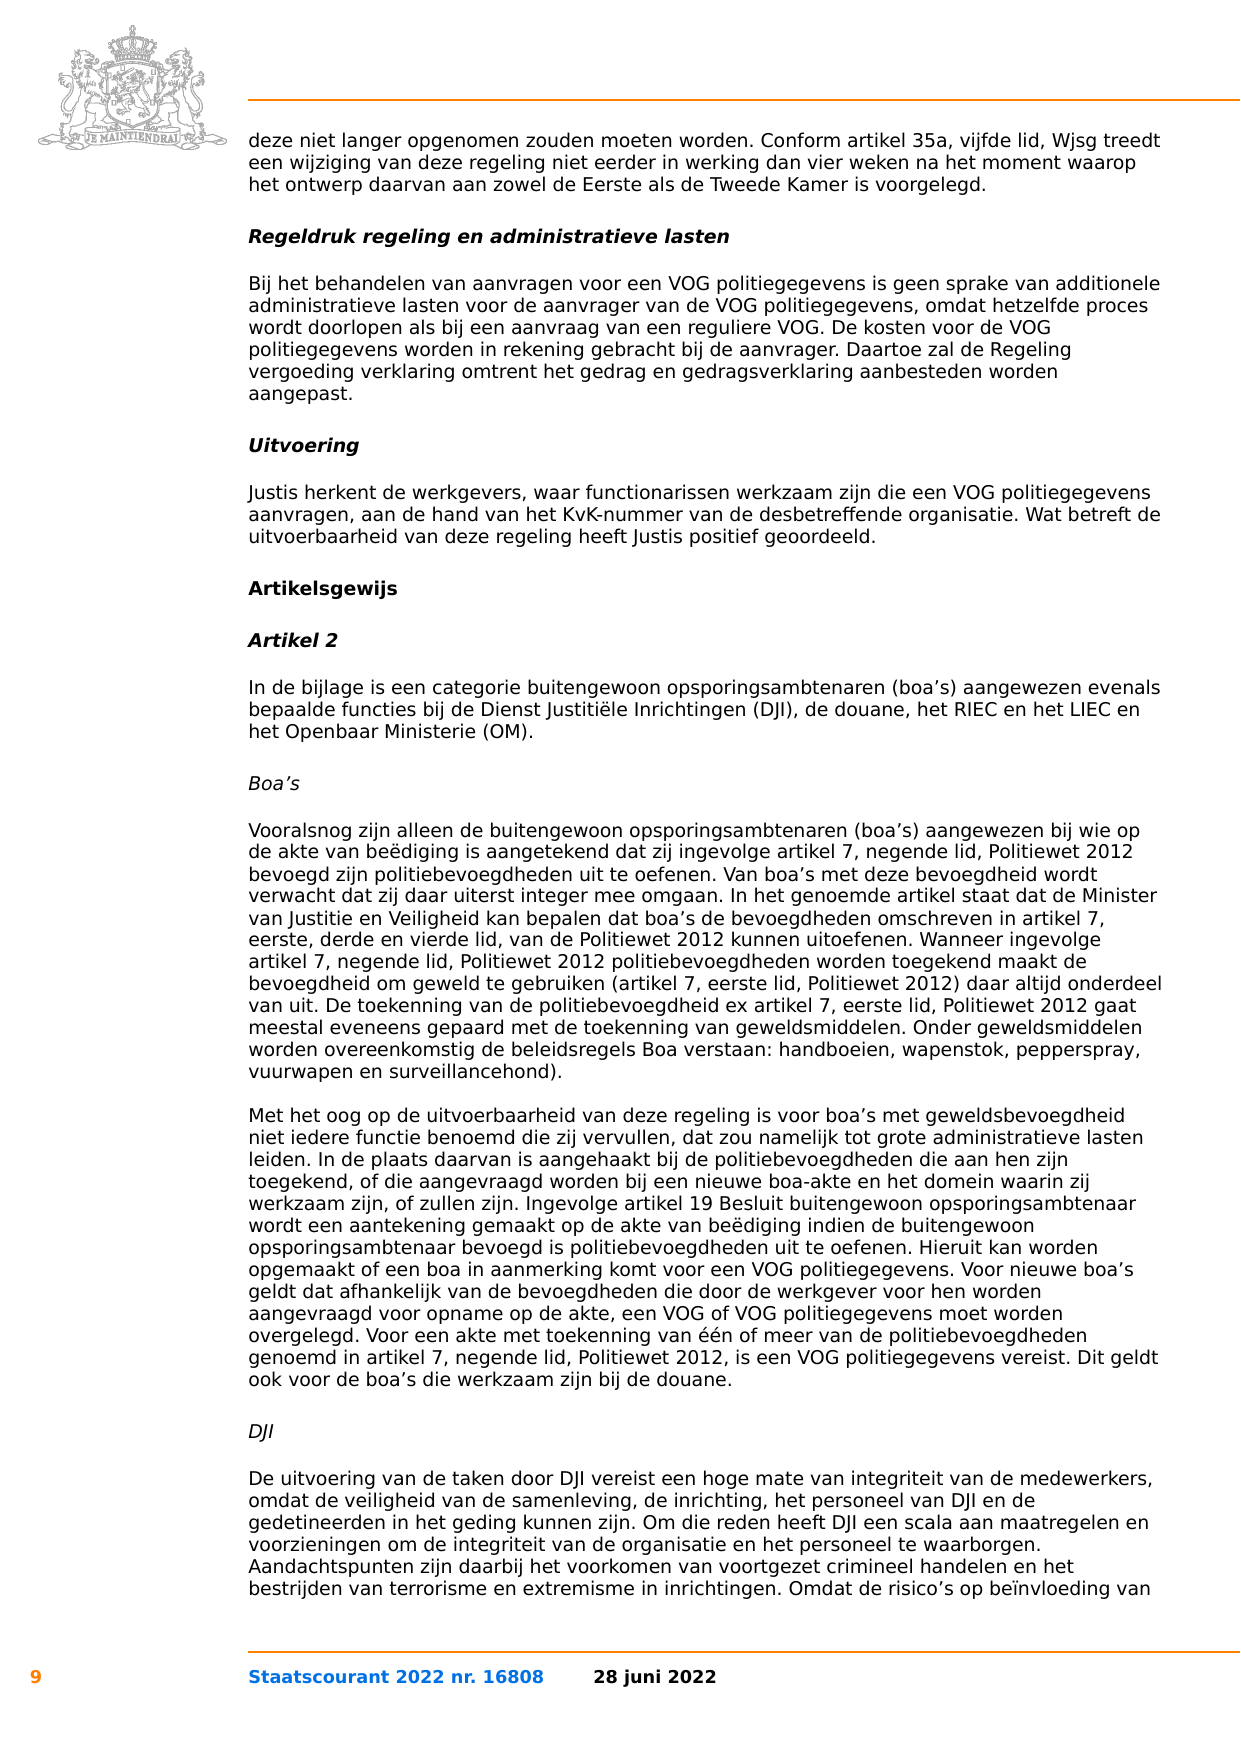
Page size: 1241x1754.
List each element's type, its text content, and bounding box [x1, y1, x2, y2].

text deze niet langer opgenomen zouden moeten worden. Conform artikel 35a, vijfde lid, Wjsg treedt een wijziging van deze regeling niet eerder in werking dan vier weken na het moment waarop het ontwerp daarvan aan zowel de Eerste als de Tweede Kamer is voorgelegd. [248, 130, 1163, 196]
text Met het oog op de uitvoerbaarheid van deze regeling is voor boa’s met geweldsbevoegdheid niet iedere functie benoemd die zij vervullen, dat zou namelijk tot grote administratieve lasten leiden. In de plaats daarvan is aangehaakt bij de politiebevoegdheden die aan hen zijn toegekend, of die aangevraagd worden bij een nieuwe boa-akte en het domein waarin zij werkzaam zijn, of zullen zijn. Ingevolge artikel 19 Besluit buitengewoon opsporingsambtenaar wordt een aantekening gemaakt op de akte van beëdiging indien de buitengewoon opsporingsambtenaar bevoegd is politiebevoegdheden uit te oefenen. Hieruit kan worden opgemaakt of een boa in aanmerking komt voor een VOG politiegegevens. Voor nieuwe boa’s geldt dat afhankelijk van de bevoegdheden die door de werkgever voor hen worden aangevraagd voor opname op de akte, een VOG of VOG politiegegevens moet worden overgelegd. Voor een akte met toekenning van één of meer van de politiebevoegdheden genoemd in artikel 7, negende lid, Politiewet 2012, is een VOG politiegegevens vereist. Dit geldt ook voor de boa’s die werkzaam zijn bij de douane. [248, 1105, 1163, 1391]
subtitle DJI [248, 1421, 1163, 1443]
text In de bijlage is een categorie buitengewoon opsporingsambtenaren (boa’s) aangewezen evenals bepaalde functies bij de Dienst Justitiële Inrichtingen (DJI), de douane, het RIEC en het LIEC en het Openbaar Ministerie (OM). [248, 677, 1163, 742]
subtitle Artikel 2 [248, 629, 1163, 652]
subtitle Boa’s [248, 772, 1163, 794]
subtitle Regeldruk regeling en administratieve lasten [248, 226, 1163, 248]
text De uitvoering van de taken door DJI vereist een hoge mate van integriteit van de medewerkers, omdat de veiligheid van de samenleving, de inrichting, het personeel van DJI en de gedetineerden in het geding kunnen zijn. Om die reden heeft DJI een scala aan maatregelen en voorzieningen om de integriteit van de organisatie en het personeel te waarborgen. Aandachtspunten zijn daarbij het voorkomen van voortgezet crimineel handelen en het bestrijden van terrorisme en extremisme in inrichtingen. Omdat de risico’s op beïnvloeding van [248, 1468, 1163, 1600]
subtitle Uitvoering [248, 435, 1163, 457]
picture [38, 25, 227, 150]
text Vooralsnog zijn alleen de buitengewoon opsporingsambtenaren (boa’s) aangewezen bij wie op de akte van beëdiging is aangetekend dat zij ingevolge artikel 7, negende lid, Politiewet 2012 bevoegd zijn politiebevoegdheden uit te oefenen. Van boa’s met deze bevoegdheid wordt verwacht dat zij daar uiterst integer mee omgaan. In het genoemde artikel staat dat de Minister van Justitie en Veiligheid kan bepalen dat boa’s de bevoegdheden omschreven in artikel 7, eerste, derde en vierde lid, van de Politiewet 2012 kunnen uitoefenen. Wanneer ingevolge artikel 7, negende lid, Politiewet 2012 politiebevoegdheden worden toegekend maakt de bevoegdheid om geweld te gebruiken (artikel 7, eerste lid, Politiewet 2012) daar altijd onderdeel van uit. De toekenning van de politiebevoegdheid ex artikel 7, eerste lid, Politiewet 2012 gaat meestal eveneens gepaard met de toekenning van geweldsmiddelen. Onder geweldsmiddelen worden overeenkomstig de beleidsregels Boa verstaan: handboeien, wapenstok, pepperspray, vuurwapen en surveillancehond). [248, 819, 1163, 1083]
text Justis herkent de werkgevers, waar functionarissen werkzaam zijn die een VOG politiegegevens aanvragen, aan de hand van het KvK-nummer van de desbetreffende organisatie. Wat betreft de uitvoerbaarheid van deze regeling heeft Justis positief geoordeeld. [248, 482, 1163, 548]
text Bij het behandelen van aanvragen voor een VOG politiegegevens is geen sprake van additionele administratieve lasten voor de aanvrager van de VOG politiegegevens, omdat hetzelfde proces wordt doorlopen als bij een aanvraag van een reguliere VOG. De kosten voor de VOG politiegegevens worden in rekening gebracht bij de aanvrager. Daartoe zal de Regeling vergoeding verklaring omtrent het gedrag en gedragsverklaring aanbesteden worden aangepast. [248, 273, 1163, 405]
subtitle Artikelsgewijs [248, 578, 1163, 599]
